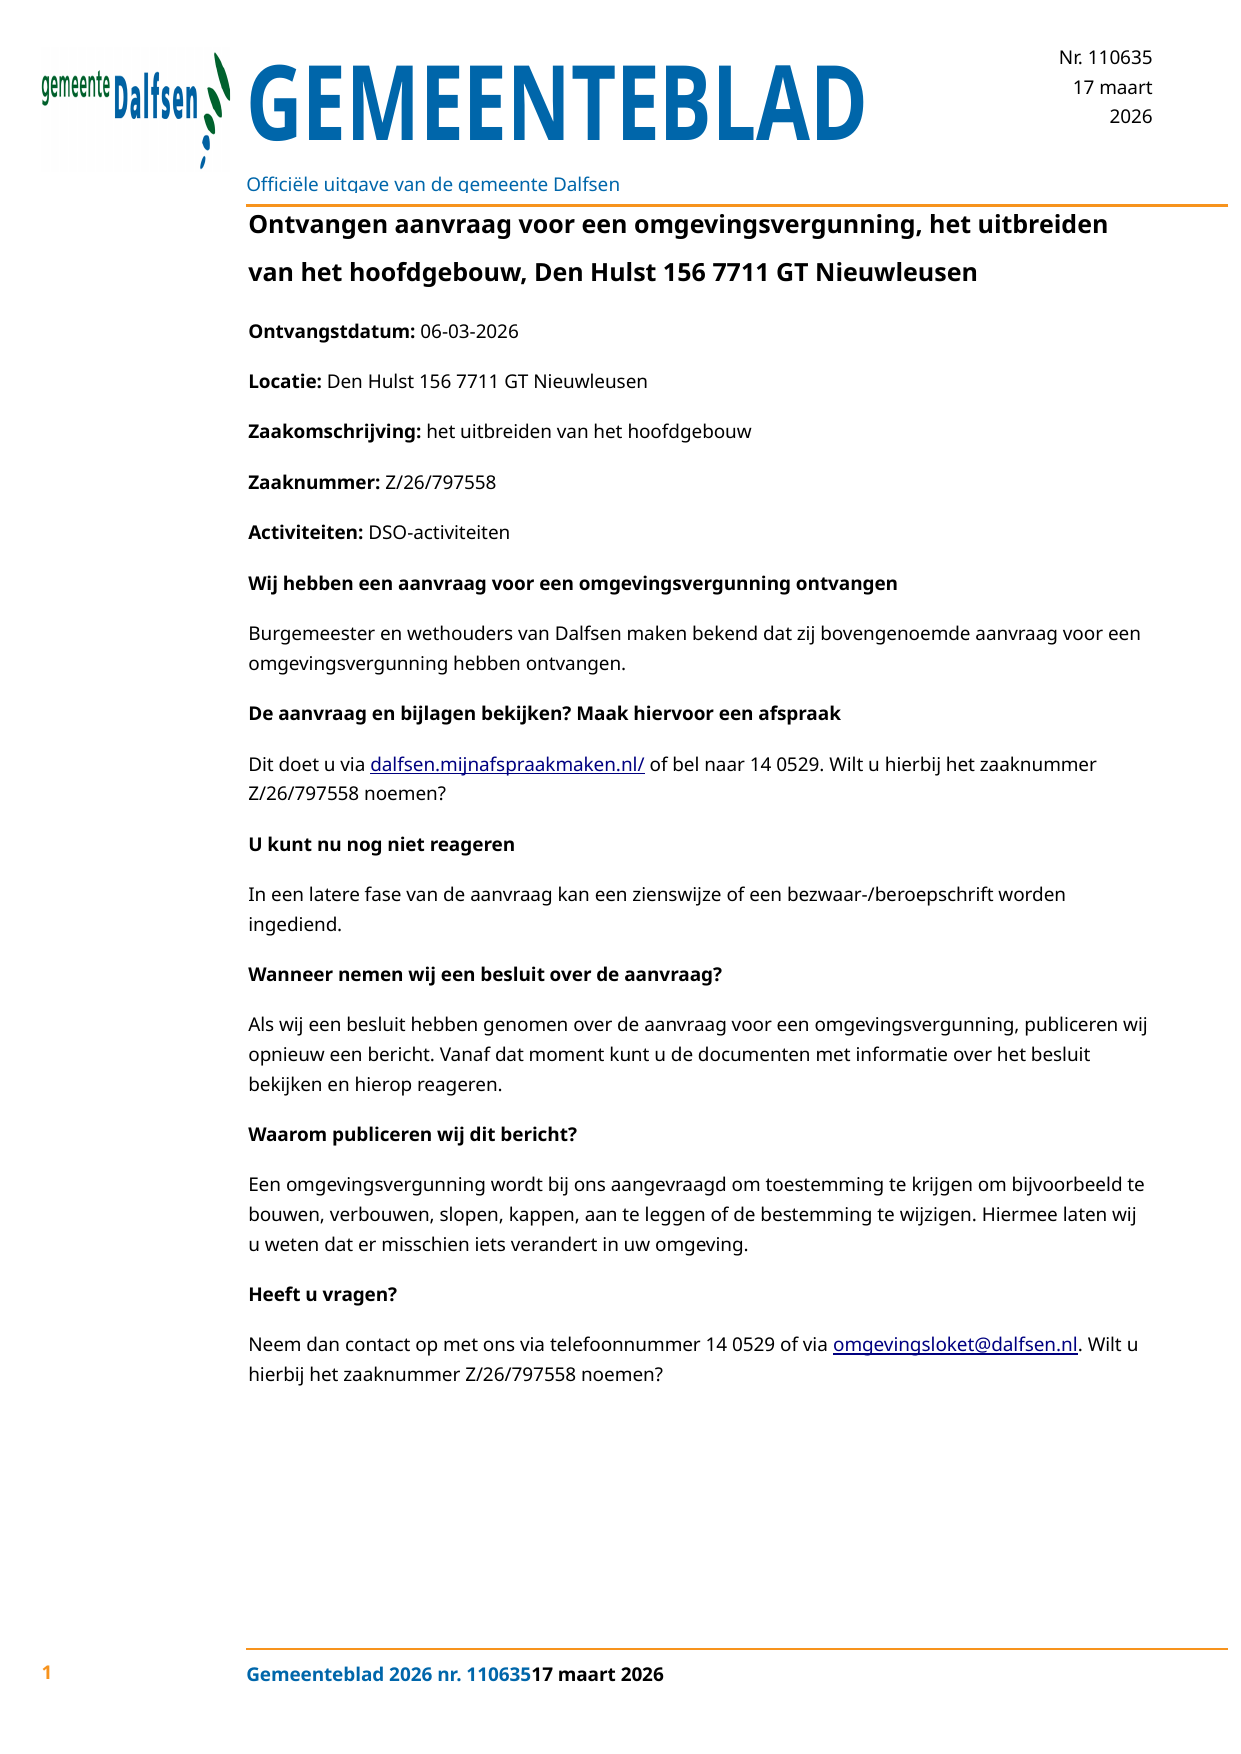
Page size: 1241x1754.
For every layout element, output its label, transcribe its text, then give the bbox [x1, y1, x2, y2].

text Zaakomschrijving: het uitbreiden van het hoofdgebouw [248, 419, 1152, 444]
text Activiteiten: DSO-activiteiten [248, 519, 1152, 545]
text Locatie: Den Hulst 156 7711 GT Nieuwleusen [248, 368, 1152, 394]
text Als wij een besluit hebben genomen over de aanvraag voor een omgevingsvergunning, publiceren wij opnieuw een bericht. Vanaf dat moment kunt u de documenten met informatie over het besluit bekijken en hierop reageren. [248, 1012, 1152, 1097]
text Een omgevingsvergunning wordt bij ons aangevraagd om toestemming te krijgen om bijvoorbeeld te bouwen, verbouwen, slopen, kappen, aan te leggen of de bestemming te wijzigen. Hiermee laten wij u weten dat er misschien iets verandert in uw omgeving. [248, 1172, 1152, 1257]
text Wij hebben een aanvraag voor een omgevingsvergunning ontvangen [248, 570, 1152, 596]
text In een latere fase van de aanvraag kan een zienswijze of een bezwaar-/beroepschrift worden ingediend. [248, 881, 1152, 937]
picture [41, 47, 231, 172]
text Burgemeester en wethouders van Dalfsen maken bekend dat zij bovengenoemde aanvraag voor een omgevingsvergunning hebben ontvangen. [248, 620, 1152, 676]
text De aanvraag en bijlagen bekijken? Maak hiervoor een afspraak [248, 700, 1152, 726]
text U kunt nu nog niet reageren [248, 831, 1152, 857]
text Neem dan contact op met ons via telefoonnummer 14 0529 of via omgevingsloket@dalfsen.nl. Wilt u hierbij het zaaknummer Z/26/797558 noemen? [248, 1332, 1152, 1387]
text Ontvangen aanvraag voor een omgevingsvergunning, het uitbreiden van het hoofdgebouw, Den Hulst 156 7711 GT Nieuwleusen [248, 207, 1152, 288]
text Zaaknummer: Z/26/797558 [248, 469, 1152, 495]
text Dit doet u via dalfsen.mijnafspraakmaken.nl/ of bel naar 14 0529. Wilt u hierbij het zaaknummer Z/26/797558 noemen? [248, 751, 1152, 806]
text Waarom publiceren wij dit bericht? [248, 1121, 1152, 1147]
text Wanneer nemen wij een besluit over de aanvraag? [248, 961, 1152, 987]
text Ontvangstdatum: 06-03-2026 [248, 318, 1152, 344]
text Heeft u vragen? [248, 1281, 1152, 1307]
